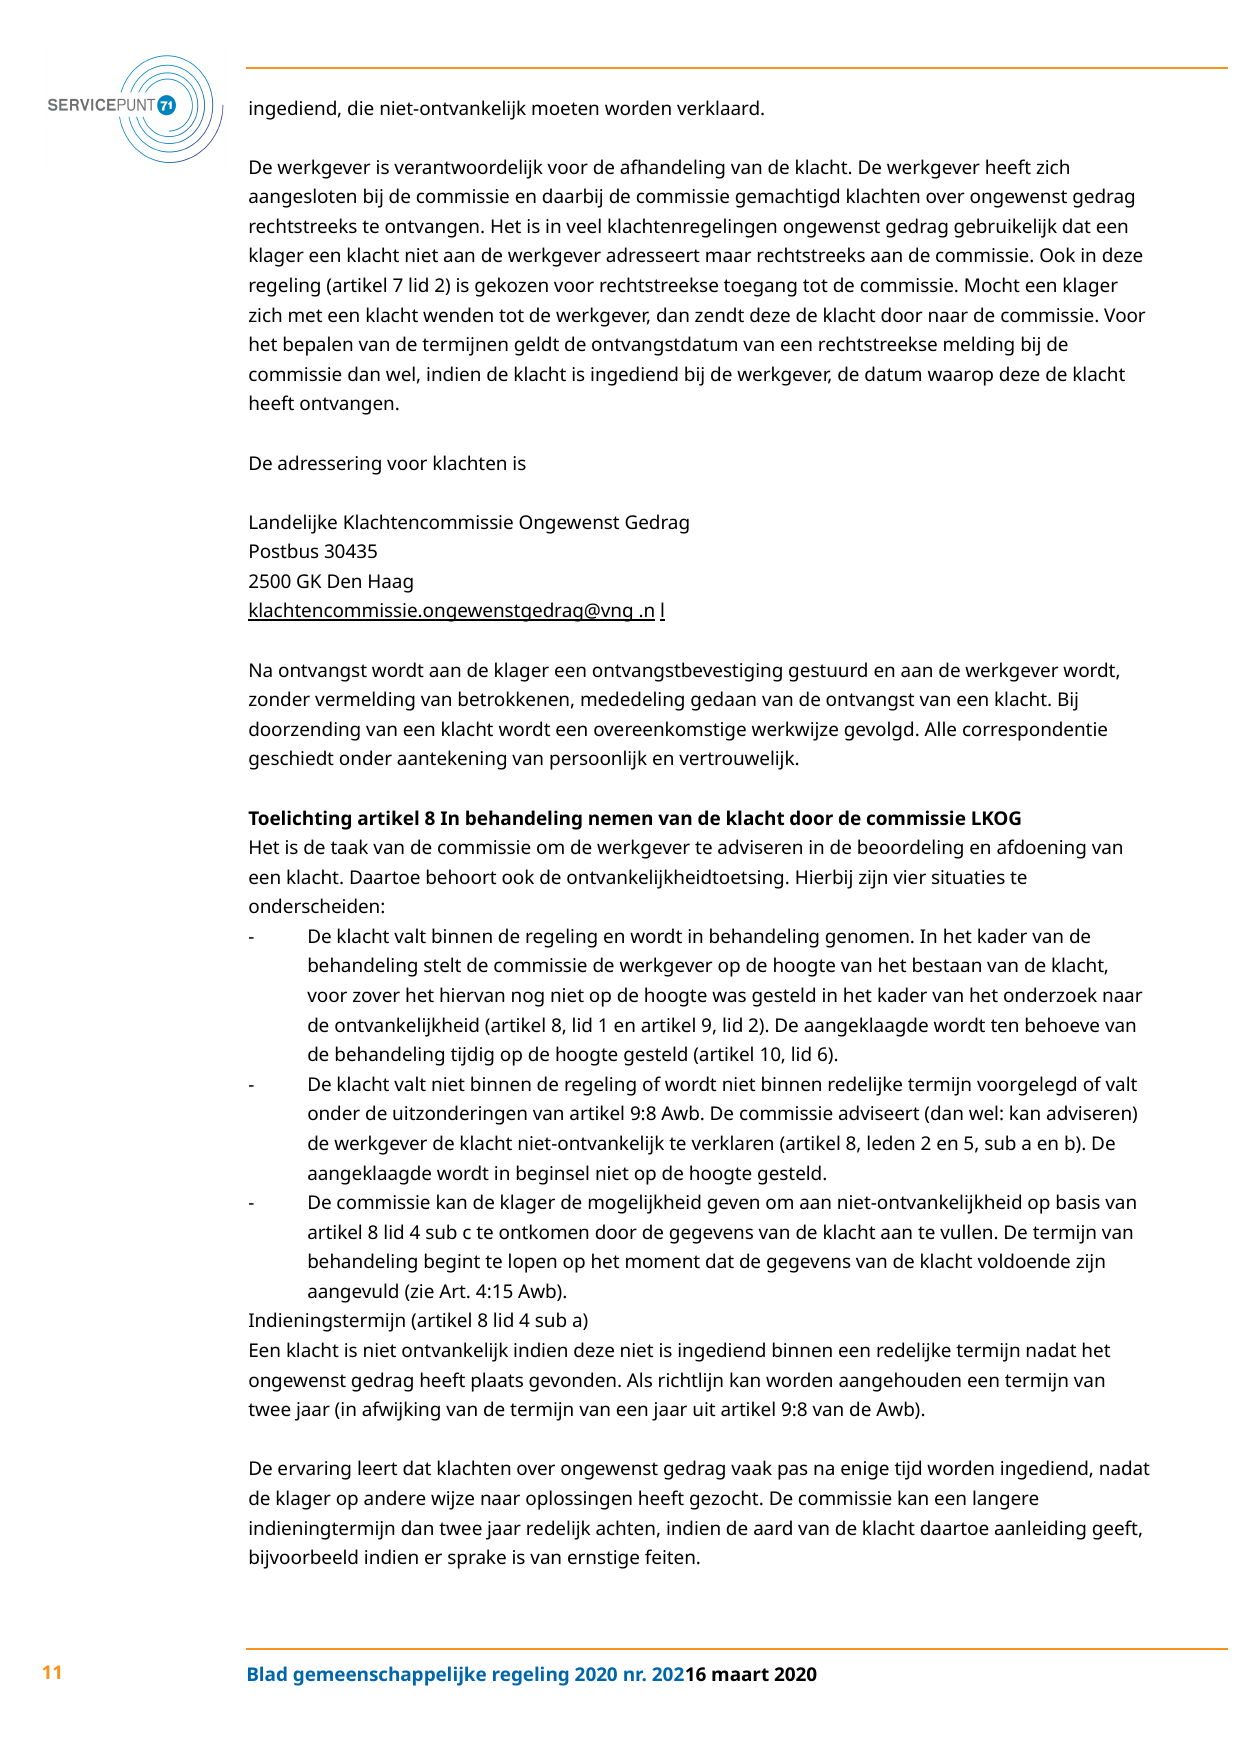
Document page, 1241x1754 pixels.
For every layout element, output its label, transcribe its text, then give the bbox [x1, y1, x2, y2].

text Landelijke Klachtencommissie Ongewenst Gedrag [248, 509, 1152, 535]
text klachtencommissie.ongewenstgedrag@vng .n l [248, 598, 1152, 623]
text Postbus 30435 [248, 538, 1152, 564]
picture [41, 47, 231, 172]
text 2500 GK Den Haag [248, 568, 1152, 594]
text De adressering voor klachten is [248, 450, 1152, 476]
list De commissie kan de klager de mogelijkheid geven om aan niet-ontvankelijkheid op basis van artikel 8 lid 4 sub c te ontkomen door de gegevens van de klacht aan te vullen. De termijn van behandeling begint te lopen op het moment dat de gegevens van de klacht voldoende zijn aangevuld (zie Art. 4:15 Awb). [248, 1189, 1152, 1304]
list De klacht valt niet binnen de regeling of wordt niet binnen redelijke termijn voorgelegd of valt onder de uitzonderingen van artikel 9:8 Awb. De commissie adviseert (dan wel: kan adviseren) de werkgever de klacht niet-ontvankelijk te verklaren (artikel 8, leden 2 en 5, sub a en b). De aangeklaagde wordt in beginsel niet op de hoogte gesteld. [248, 1071, 1152, 1186]
text ingediend, die niet-ontvankelijk moeten worden verklaard. [248, 95, 1152, 121]
text Een klacht is niet ontvankelijk indien deze niet is ingediend binnen een redelijke termijn nadat het ongewenst gedrag heeft plaats gevonden. Als richtlijn kan worden aangehouden een termijn van twee jaar (in afwijking van de termijn van een jaar uit artikel 9:8 van de Awb). [248, 1337, 1152, 1422]
text Toelichting artikel 8 In behandeling nemen van de klacht door de commissie LKOG [248, 805, 1152, 831]
text Indieningstermijn (artikel 8 lid 4 sub a) [248, 1308, 1152, 1333]
text De ervaring leert dat klachten over ongewenst gedrag vaak pas na enige tijd worden ingediend, nadat de klager op andere wijze naar oplossingen heeft gezocht. De commissie kan een langere indieningtermijn dan twee jaar redelijk achten, indien de aard van de klacht daartoe aanleiding geeft, bijvoorbeeld indien er sprake is van ernstige feiten. [248, 1456, 1152, 1570]
text Het is de taak van de commissie om de werkgever te adviseren in de beoordeling en afdoening van een klacht. Daartoe behoort ook de ontvankelijkheidtoetsing. Hierbij zijn vier situaties te onderscheiden: [248, 834, 1152, 919]
text De werkgever is verantwoordelijk voor de afhandeling van de klacht. De werkgever heeft zich aangesloten bij de commissie en daarbij de commissie gemachtigd klachten over ongewenst gedrag rechtstreeks te ontvangen. Het is in veel klachtenregelingen ongewenst gedrag gebruikelijk dat een klager een klacht niet aan de werkgever adresseert maar rechtstreeks aan de commissie. Ook in deze regeling (artikel 7 lid 2) is gekozen voor rechtstreekse toegang tot de commissie. Mocht een klager zich met een klacht wenden tot de werkgever, dan zendt deze de klacht door naar de commissie. Voor het bepalen van de termijnen geldt de ontvangstdatum van een rechtstreekse melding bij de commissie dan wel, indien de klacht is ingediend bij de werkgever, de datum waarop deze de klacht heeft ontvangen. [248, 154, 1152, 416]
list De klacht valt binnen de regeling en wordt in behandeling genomen. In het kader van de behandeling stelt de commissie de werkgever op de hoogte van het bestaan van de klacht, voor zover het hiervan nog niet op de hoogte was gesteld in het kader van het onderzoek naar de ontvankelijkheid (artikel 8, lid 1 en artikel 9, lid 2). De aangeklaagde wordt ten behoeve van de behandeling tijdig op de hoogte gesteld (artikel 10, lid 6). [248, 923, 1152, 1067]
text Na ontvangst wordt aan de klager een ontvangstbevestiging gestuurd en aan de werkgever wordt, zonder vermelding van betrokkenen, mededeling gedaan van de ontvangst van een klacht. Bij doorzending van een klacht wordt een overeenkomstige werkwijze gevolgd. Alle correspondentie geschiedt onder aantekening van persoonlijk en vertrouwelijk. [248, 657, 1152, 771]
